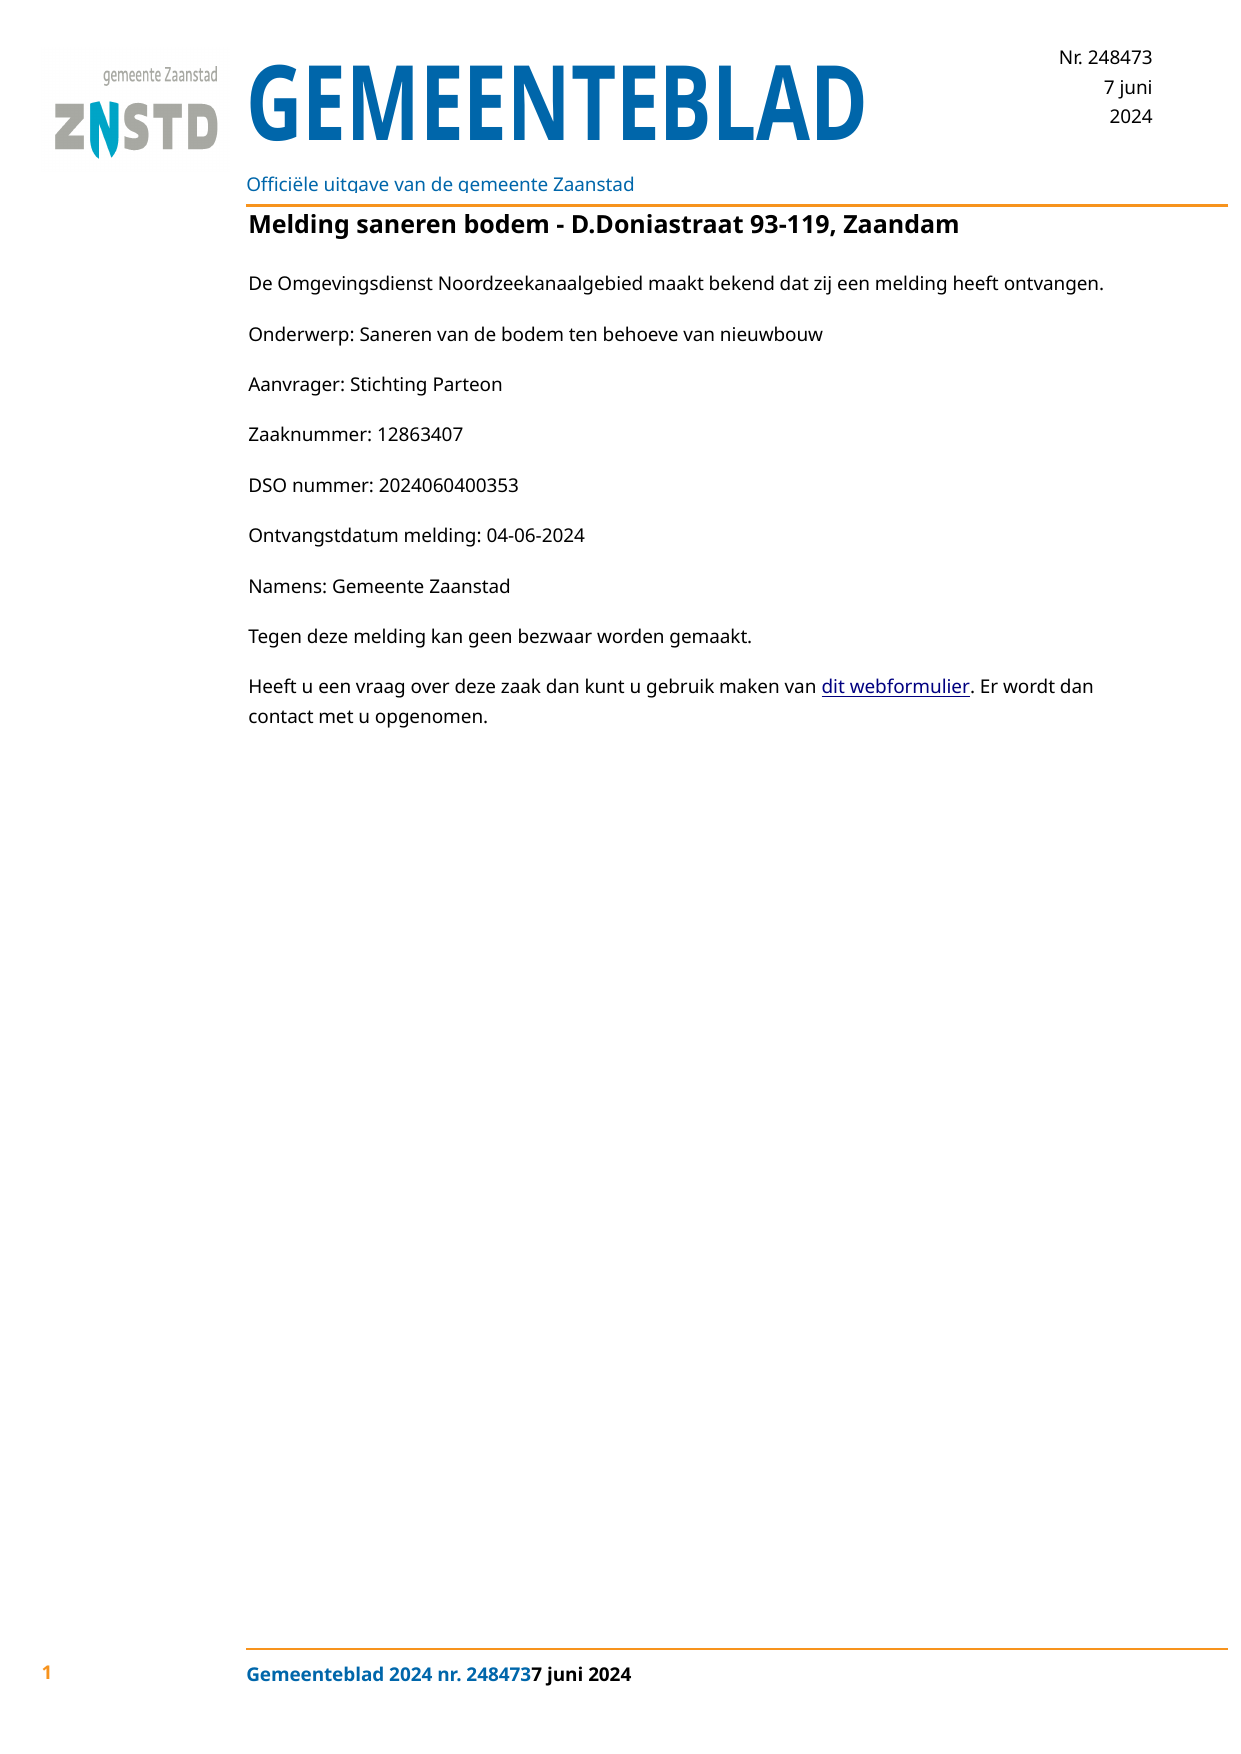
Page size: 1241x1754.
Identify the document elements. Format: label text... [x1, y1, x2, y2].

text Tegen deze melding kan geen bezwaar worden gemaakt. [248, 623, 1152, 649]
picture [41, 47, 231, 172]
text Aanvrager: Stichting Parteon [248, 371, 1152, 397]
text Zaaknummer: 12863407 [248, 422, 1152, 447]
text Heeft u een vraag over deze zaak dan kunt u gebruik maken van dit webformulier. Er wordt dan contact met u opgenomen. [248, 674, 1152, 729]
text Namens: Gemeente Zaanstad [248, 573, 1152, 598]
text DSO nummer: 2024060400353 [248, 472, 1152, 498]
text Melding saneren bodem - D.Doniastraat 93-119, Zaandam [248, 207, 1152, 241]
text Ontvangstdatum melding: 04-06-2024 [248, 522, 1152, 548]
text De Omgevingsdienst Noordzeekanaalgebied maakt bekend dat zij een melding heeft ontvangen. [248, 270, 1152, 296]
text Onderwerp: Saneren van de bodem ten behoeve van nieuwbouw [248, 321, 1152, 346]
